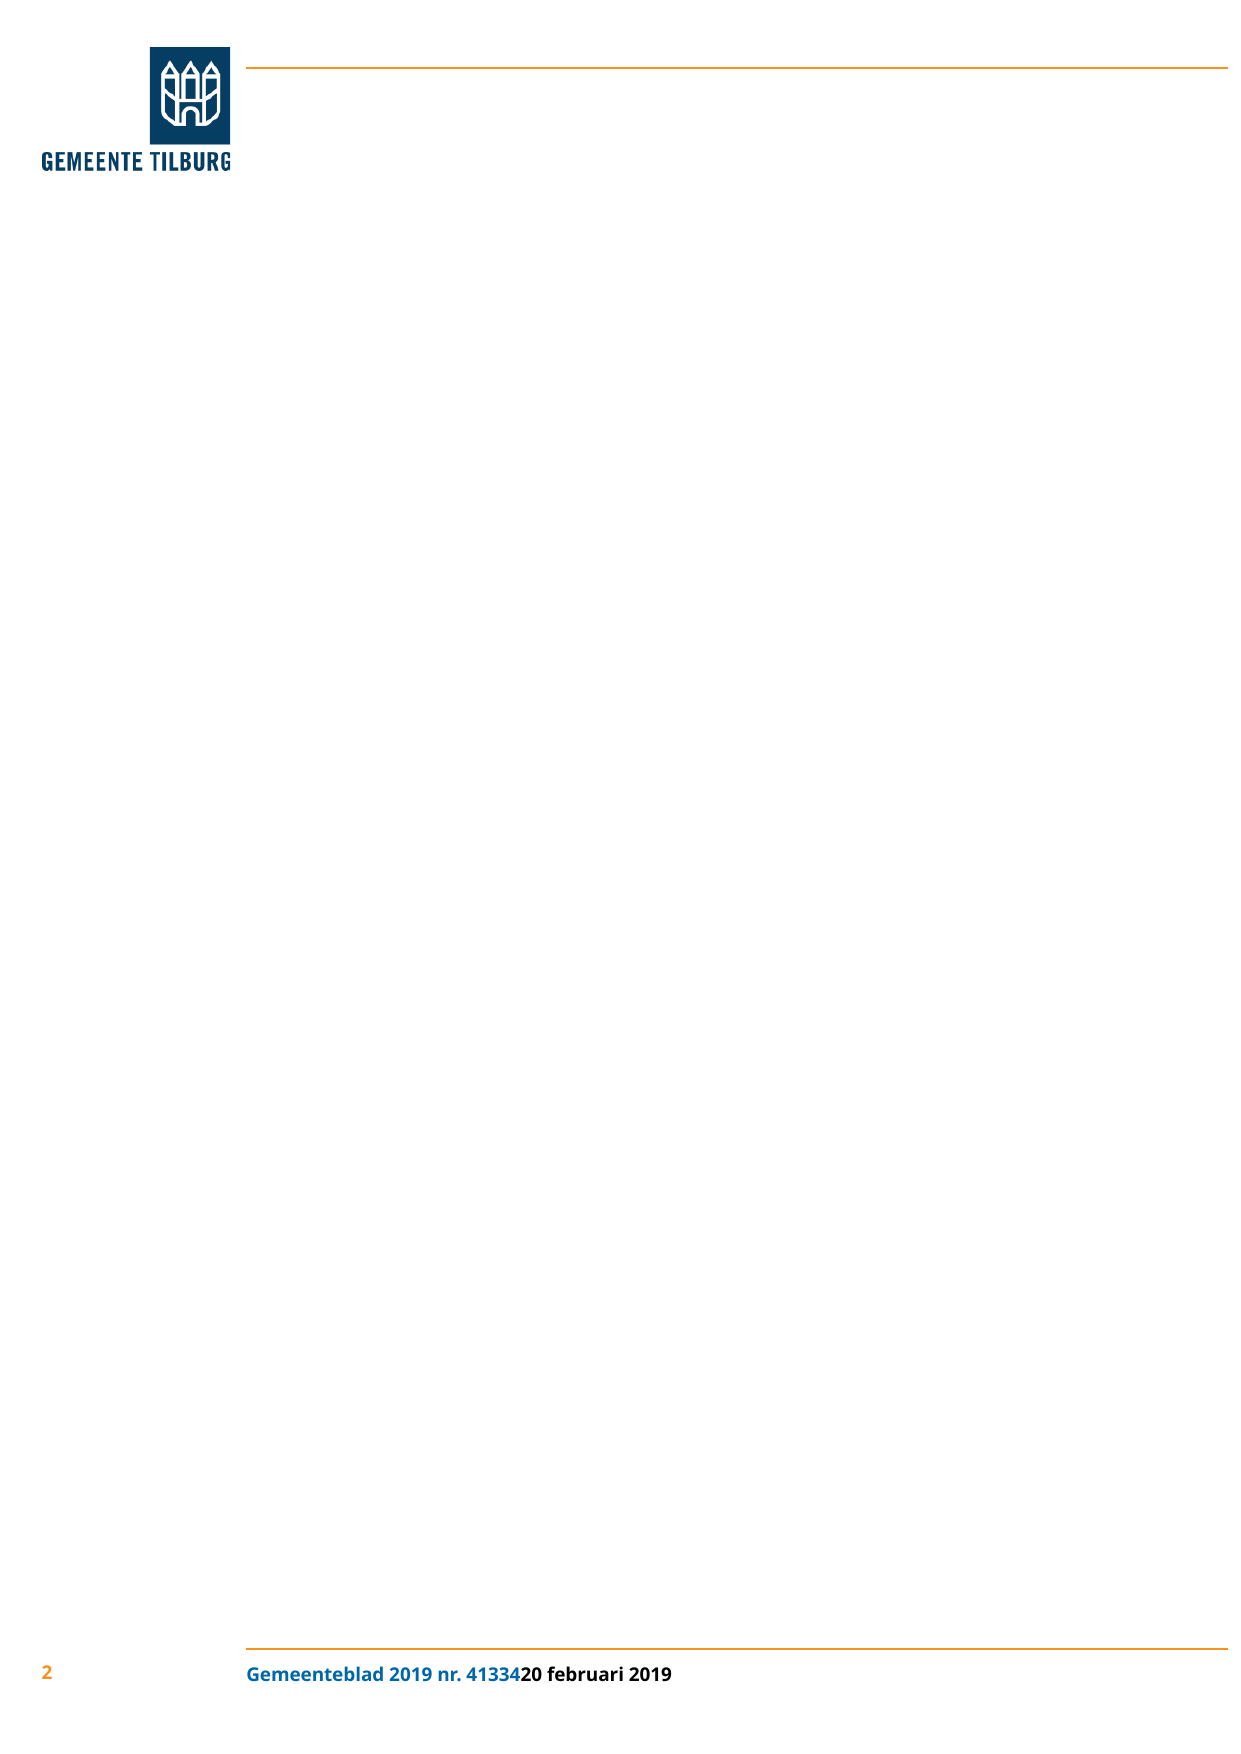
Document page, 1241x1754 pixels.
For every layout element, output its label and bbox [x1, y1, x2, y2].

picture [41, 47, 231, 172]
